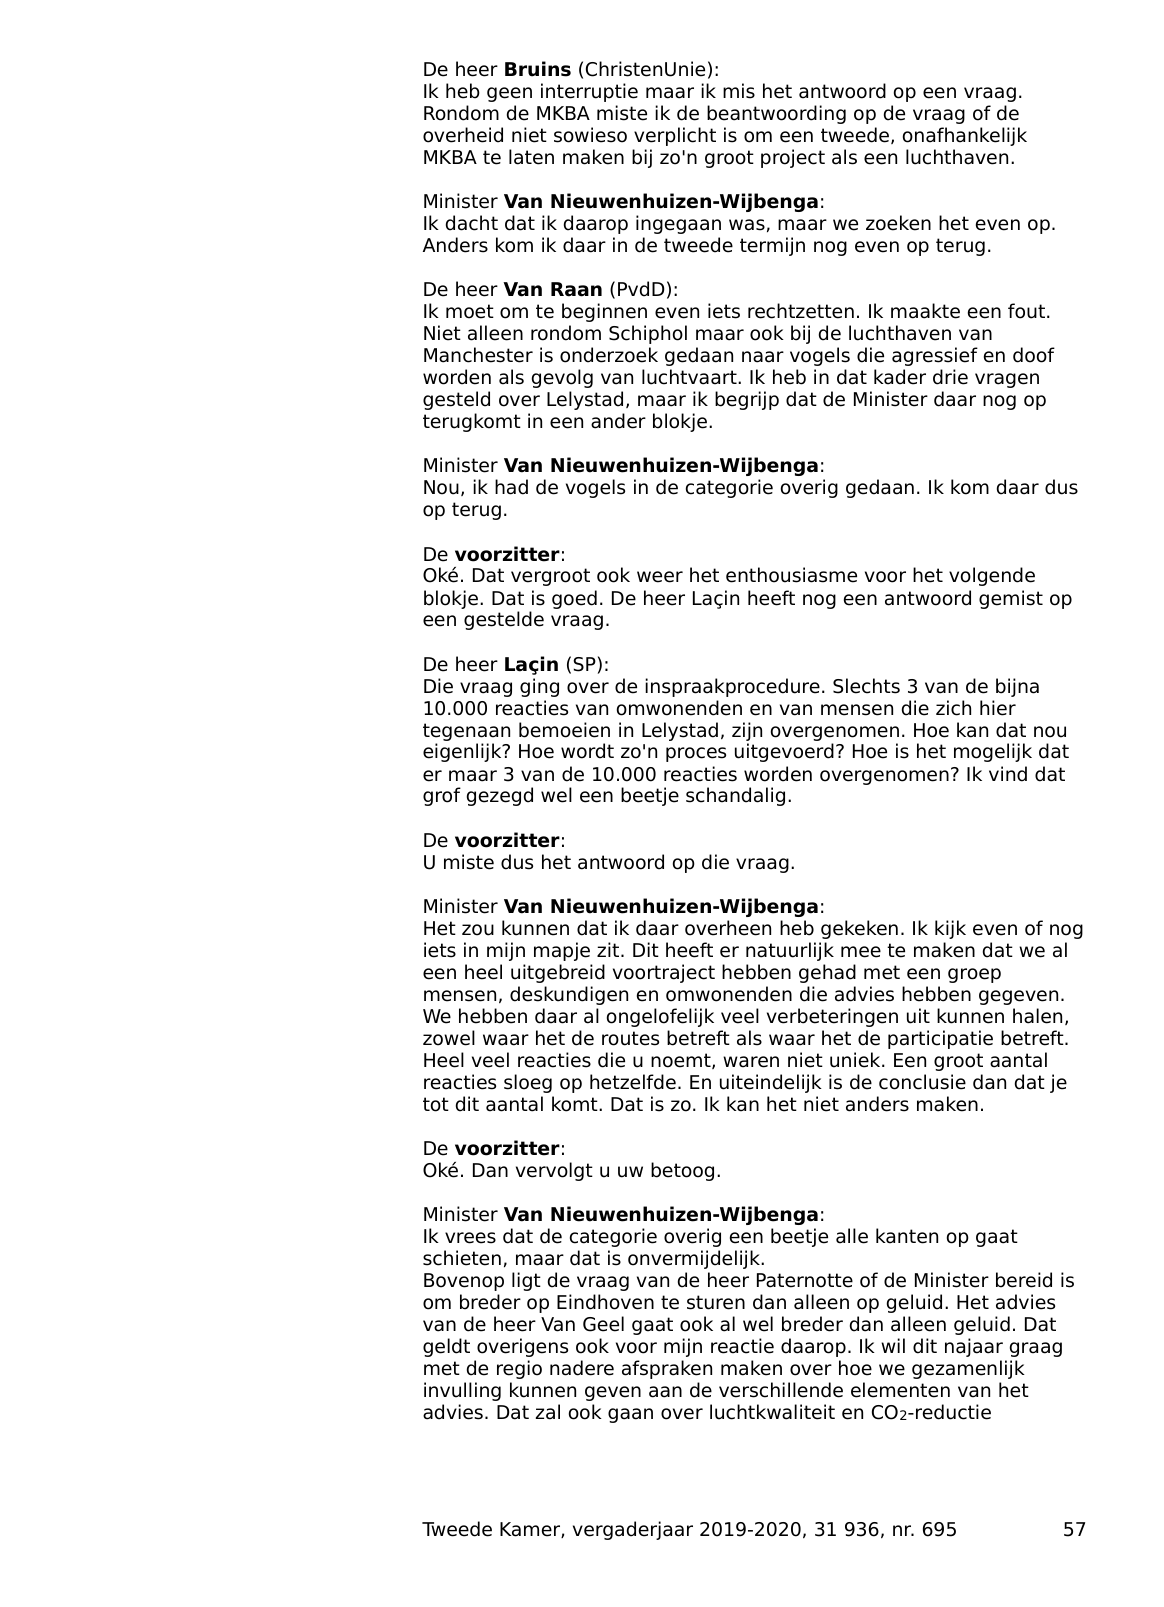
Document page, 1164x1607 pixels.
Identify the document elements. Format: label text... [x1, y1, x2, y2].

text De voorzitter: [422, 543, 1087, 565]
text Minister Van Nieuwenhuizen-Wijbenga: [422, 1204, 1087, 1226]
text Minister Van Nieuwenhuizen-Wijbenga: [422, 455, 1087, 477]
text Minister Van Nieuwenhuizen-Wijbenga: [422, 191, 1087, 213]
text Bovenop ligt de vraag van de heer Paternotte of de Minister bereid is om breder op Eindhoven te sturen dan alleen op geluid. Het advies van de heer Van Geel gaat ook al wel breder dan alleen geluid. Dat geldt overigens ook voor mijn reactie daarop. Ik wil dit najaar graag met de regio nadere afspraken maken over hoe we gezamenlijk invulling kunnen geven aan de verschillende elementen van het advies. Dat zal ook gaan over luchtkwaliteit en CO2-reductie [422, 1270, 1087, 1424]
text Oké. Dan vervolgt u uw betoog. [422, 1160, 1087, 1182]
text Ik dacht dat ik daarop ingegaan was, maar we zoeken het even op. Anders kom ik daar in de tweede termijn nog even op terug. [422, 213, 1087, 257]
text De heer Bruins (ChristenUnie): [422, 59, 1087, 81]
text Die vraag ging over de inspraakprocedure. Slechts 3 van de bijna 10.000 reacties van omwonenden en van mensen die zich hier tegenaan bemoeien in Lelystad, zijn overgenomen. Hoe kan dat nou eigenlijk? Hoe wordt zo'n proces uitgevoerd? Hoe is het mogelijk dat er maar 3 van de 10.000 reacties worden overgenomen? Ik vind dat grof gezegd wel een beetje schandalig. [422, 676, 1087, 807]
text Nou, ik had de vogels in de categorie overig gedaan. Ik kom daar dus op terug. [422, 477, 1087, 521]
text De voorzitter: [422, 1138, 1087, 1160]
text Het zou kunnen dat ik daar overheen heb gekeken. Ik kijk even of nog iets in mijn mapje zit. Dit heeft er natuurlijk mee te maken dat we al een heel uitgebreid voortraject hebben gehad met een groep mensen, deskundigen en omwonenden die advies hebben gegeven. We hebben daar al ongelofelijk veel verbeteringen uit kunnen halen, zowel waar het de routes betreft als waar het de participatie betreft. Heel veel reacties die u noemt, waren niet uniek. Een groot aantal reacties sloeg op hetzelfde. En uiteindelijk is de conclusie dan dat je tot dit aantal komt. Dat is zo. Ik kan het niet anders maken. [422, 918, 1087, 1116]
text Minister Van Nieuwenhuizen-Wijbenga: [422, 896, 1087, 918]
text U miste dus het antwoord op die vraag. [422, 852, 1087, 873]
text De heer Van Raan (PvdD): [422, 279, 1087, 301]
text Ik moet om te beginnen even iets rechtzetten. Ik maakte een fout. Niet alleen rondom Schiphol maar ook bij de luchthaven van Manchester is onderzoek gedaan naar vogels die agressief en doof worden als gevolg van luchtvaart. Ik heb in dat kader drie vragen gesteld over Lelystad, maar ik begrijp dat de Minister daar nog op terugkomt in een ander blokje. [422, 301, 1087, 433]
text Ik heb geen interruptie maar ik mis het antwoord op een vraag. Rondom de MKBA miste ik de beantwoording op de vraag of de overheid niet sowieso verplicht is om een tweede, onafhankelijk MKBA te laten maken bij zo'n groot project als een luchthaven. [422, 81, 1087, 169]
text Oké. Dat vergroot ook weer het enthousiasme voor het volgende blokje. Dat is goed. De heer Laçin heeft nog een antwoord gemist op een gestelde vraag. [422, 565, 1087, 631]
text De heer Laçin (SP): [422, 653, 1087, 676]
text De voorzitter: [422, 829, 1087, 852]
text Ik vrees dat de categorie overig een beetje alle kanten op gaat schieten, maar dat is onvermijdelijk. [422, 1226, 1087, 1270]
